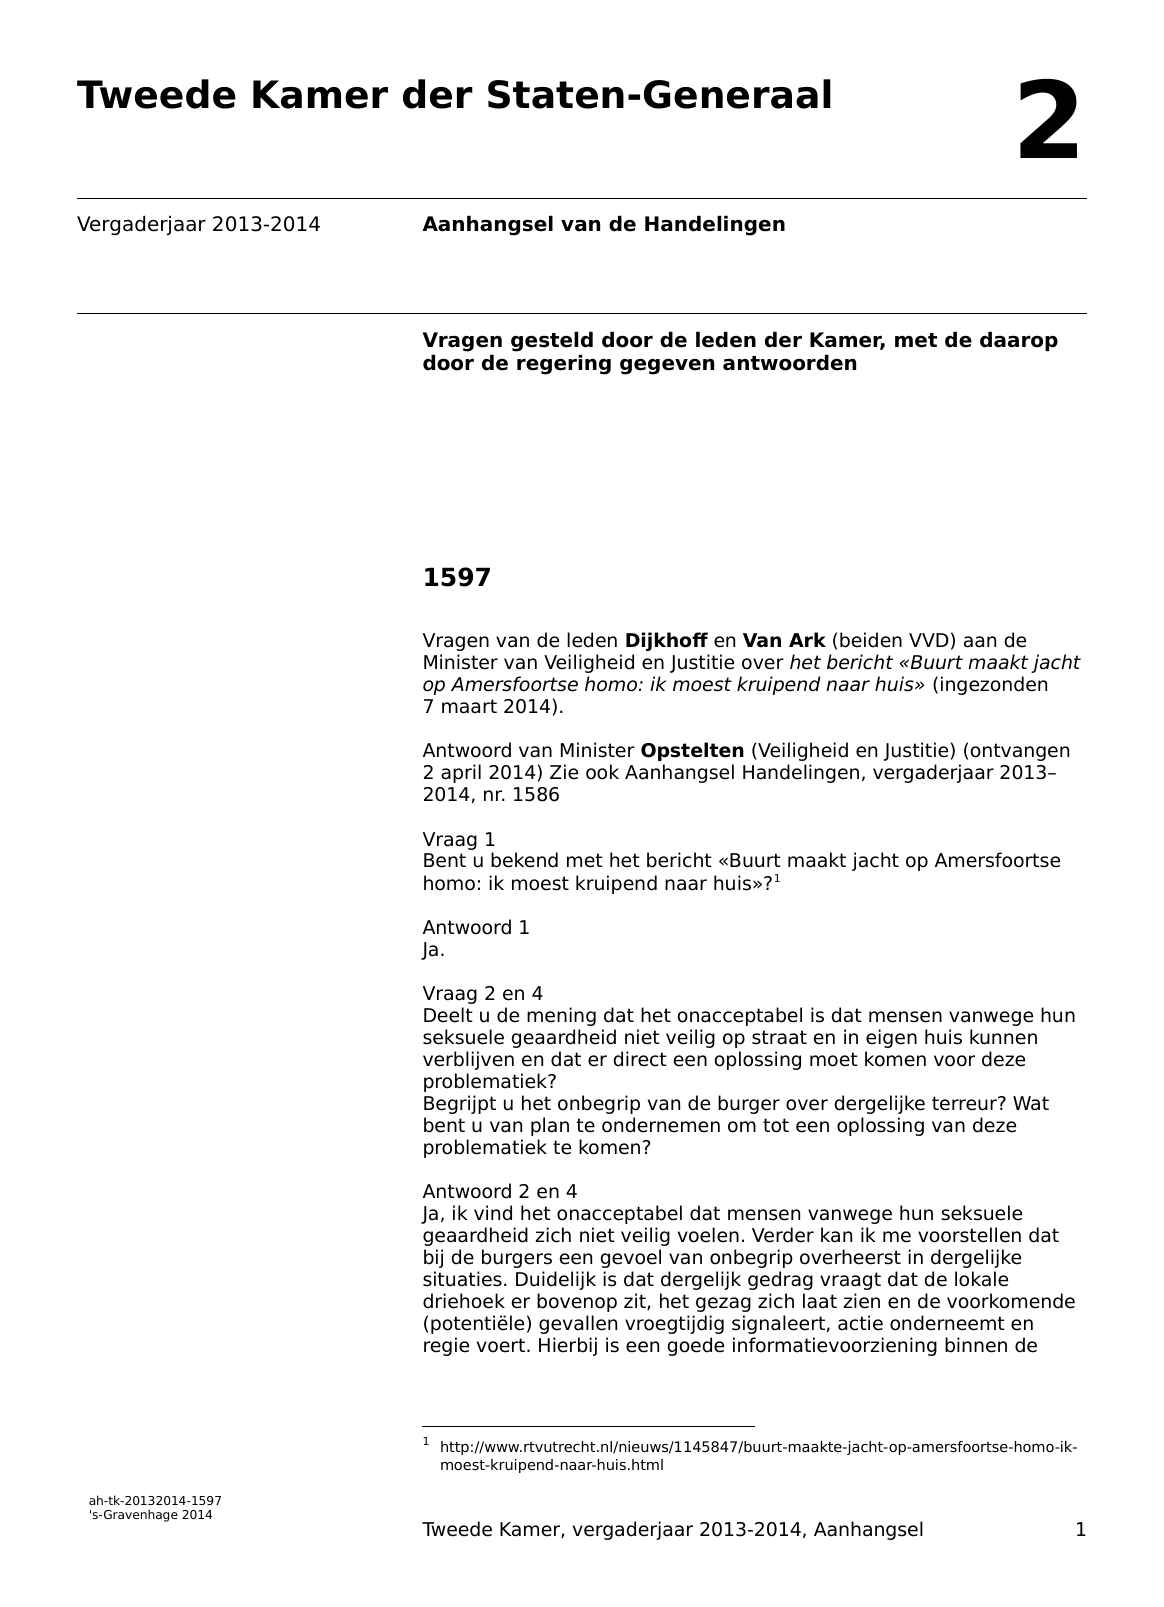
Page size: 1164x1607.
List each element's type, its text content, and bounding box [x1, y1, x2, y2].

table_cell Vragen gesteld door de leden der Kamer, met de daarop door de regering gegeven antwoorden [422, 314, 1087, 375]
text Vraag 1 [422, 828, 1087, 850]
text Antwoord 2 en 4 [422, 1181, 1087, 1203]
text 's-Gravenhage 2014 [88, 1508, 323, 1522]
text ah-tk-20132014-1597 [88, 1494, 323, 1508]
text 1597 [422, 563, 1087, 592]
table_cell Aanhangsel van de Handelingen [422, 199, 1087, 313]
table_header Tweede Kamer der Staten-Generaal [77, 59, 886, 198]
table_cell [77, 314, 422, 375]
text Bent u bekend met het bericht «Buurt maakt jacht op Amersfoortse homo: ik moest kruipend naar huis»? [422, 850, 1087, 894]
text Antwoord van Minister Opstelten (Veiligheid en Justitie) (ontvangen 2 april 2014) Zie ook Aanhangsel Handelingen, vergaderjaar 2013–2014, nr. 1586 [422, 740, 1087, 806]
text Ja, ik vind het onacceptabel dat mensen vanwege hun seksuele geaardheid zich niet veilig voelen. Verder kan ik me voorstellen dat bij de burgers een gevoel van onbegrip overheerst in dergelijke situaties. Duidelijk is dat dergelijk gedrag vraagt dat de lokale driehoek er bovenop zit, het gezag zich laat zien en de voorkomende (potentiële) gevallen vroegtijdig signaleert, actie onderneemt en regie voert. Hierbij is een goede informatievoorziening binnen de [422, 1203, 1087, 1357]
text Begrijpt u het onbegrip van de burger over dergelijke terreur? Wat bent u van plan te ondernemen om tot een oplossing van deze problematiek te komen? [422, 1093, 1087, 1158]
text Vraag 2 en 4 [422, 983, 1087, 1005]
text Antwoord 1 [422, 917, 1087, 938]
table_header 2 [886, 59, 1087, 198]
text Deelt u de mening dat het onacceptabel is dat mensen vanwege hun seksuele geaardheid niet veilig op straat en in eigen huis kunnen verblijven en dat er direct een oplossing moet komen voor deze problematiek? [422, 1005, 1087, 1093]
text http://www.rtvutrecht.nl/nieuws/1145847/buurt-maakte-jacht-op-amersfoortse-homo-ik-moest-kruipend-naar-huis.html [422, 1435, 1087, 1474]
text Vragen van de leden Dijkhoff en Van Ark (beiden VVD) aan de Minister van Veiligheid en Justitie over het bericht «Buurt maakt jacht op Amersfoortse homo: ik moest kruipend naar huis» (ingezonden 7 maart 2014). [422, 630, 1087, 718]
text Ja. [422, 938, 1087, 961]
table_cell Vergaderjaar 2013-2014 [77, 199, 422, 313]
